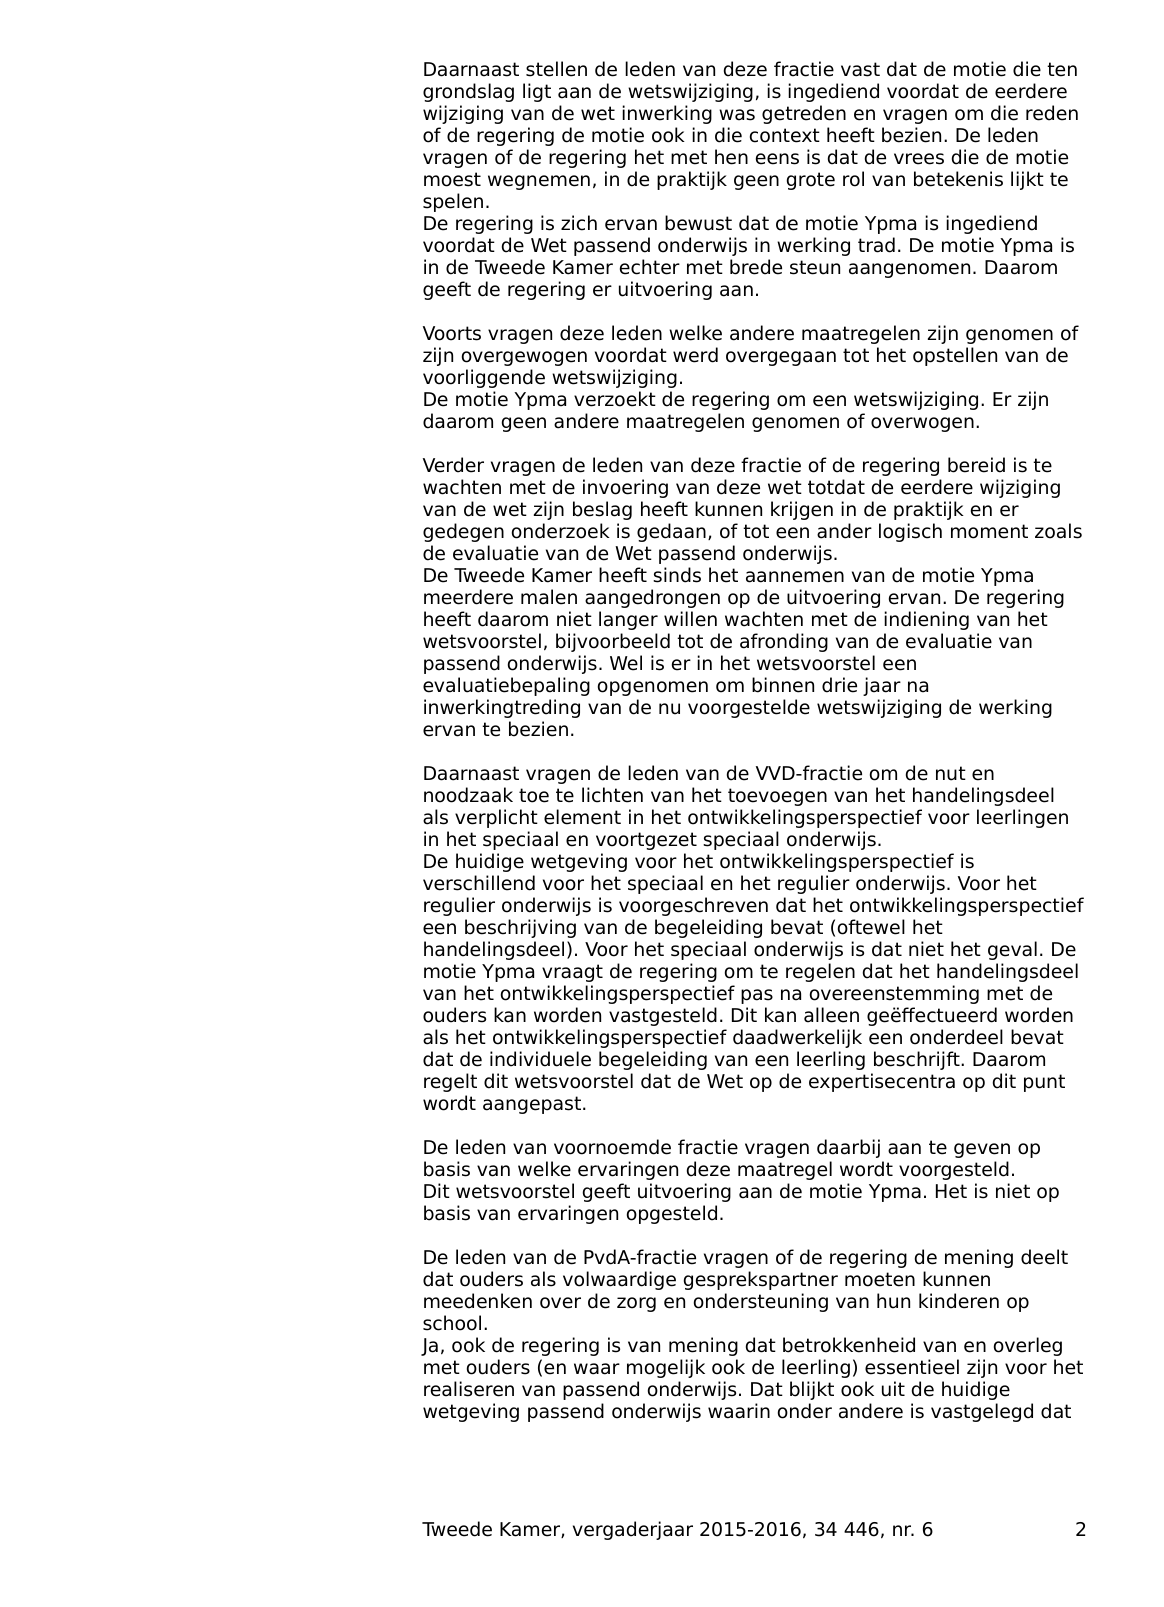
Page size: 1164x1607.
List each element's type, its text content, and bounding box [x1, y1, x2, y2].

text Dit wetsvoorstel geeft uitvoering aan de motie Ypma. Het is niet op basis van ervaringen opgesteld. [422, 1181, 1087, 1225]
text De regering is zich ervan bewust dat de motie Ypma is ingediend voordat de Wet passend onderwijs in werking trad. De motie Ypma is in de Tweede Kamer echter met brede steun aangenomen. Daarom geeft de regering er uitvoering aan. [422, 213, 1087, 301]
text De Tweede Kamer heeft sinds het aannemen van de motie Ypma meerdere malen aangedrongen op de uitvoering ervan. De regering heeft daarom niet langer willen wachten met de indiening van het wetsvoorstel, bijvoorbeeld tot de afronding van de evaluatie van passend onderwijs. Wel is er in het wetsvoorstel een evaluatiebepaling opgenomen om binnen drie jaar na inwerkingtreding van de nu voorgestelde wetswijziging de werking ervan te bezien. [422, 565, 1087, 741]
text Daarnaast vragen de leden van de VVD-fractie om de nut en noodzaak toe te lichten van het toevoegen van het handelingsdeel als verplicht element in het ontwikkelingsperspectief voor leerlingen in het speciaal en voortgezet speciaal onderwijs. [422, 763, 1087, 851]
text Verder vragen de leden van deze fractie of de regering bereid is te wachten met de invoering van deze wet totdat de eerdere wijziging van de wet zijn beslag heeft kunnen krijgen in de praktijk en er gedegen onderzoek is gedaan, of tot een ander logisch moment zoals de evaluatie van de Wet passend onderwijs. [422, 455, 1087, 565]
text De leden van de PvdA-fractie vragen of de regering de mening deelt dat ouders als volwaardige gesprekspartner moeten kunnen meedenken over de zorg en ondersteuning van hun kinderen op school. [422, 1247, 1087, 1335]
text De huidige wetgeving voor het ontwikkelingsperspectief is verschillend voor het speciaal en het regulier onderwijs. Voor het regulier onderwijs is voorgeschreven dat het ontwikkelingsperspectief een beschrijving van de begeleiding bevat (oftewel het handelingsdeel). Voor het speciaal onderwijs is dat niet het geval. De motie Ypma vraagt de regering om te regelen dat het handelingsdeel van het ontwikkelingsperspectief pas na overeenstemming met de ouders kan worden vastgesteld. Dit kan alleen geëffectueerd worden als het ontwikkelingsperspectief daadwerkelijk een onderdeel bevat dat de individuele begeleiding van een leerling beschrijft. Daarom regelt dit wetsvoorstel dat de Wet op de expertisecentra op dit punt wordt aangepast. [422, 851, 1087, 1115]
text Daarnaast stellen de leden van deze fractie vast dat de motie die ten grondslag ligt aan de wetswijziging, is ingediend voordat de eerdere wijziging van de wet inwerking was getreden en vragen om die reden of de regering de motie ook in die context heeft bezien. De leden vragen of de regering het met hen eens is dat de vrees die de motie moest wegnemen, in de praktijk geen grote rol van betekenis lijkt te spelen. [422, 59, 1087, 213]
text Ja, ook de regering is van mening dat betrokkenheid van en overleg met ouders (en waar mogelijk ook de leerling) essentieel zijn voor het realiseren van passend onderwijs. Dat blijkt ook uit de huidige wetgeving passend onderwijs waarin onder andere is vastgelegd dat [422, 1335, 1087, 1423]
text De leden van voornoemde fractie vragen daarbij aan te geven op basis van welke ervaringen deze maatregel wordt voorgesteld. [422, 1137, 1087, 1181]
text Voorts vragen deze leden welke andere maatregelen zijn genomen of zijn overgewogen voordat werd overgegaan tot het opstellen van de voorliggende wetswijziging. [422, 323, 1087, 389]
text De motie Ypma verzoekt de regering om een wetswijziging. Er zijn daarom geen andere maatregelen genomen of overwogen. [422, 389, 1087, 433]
